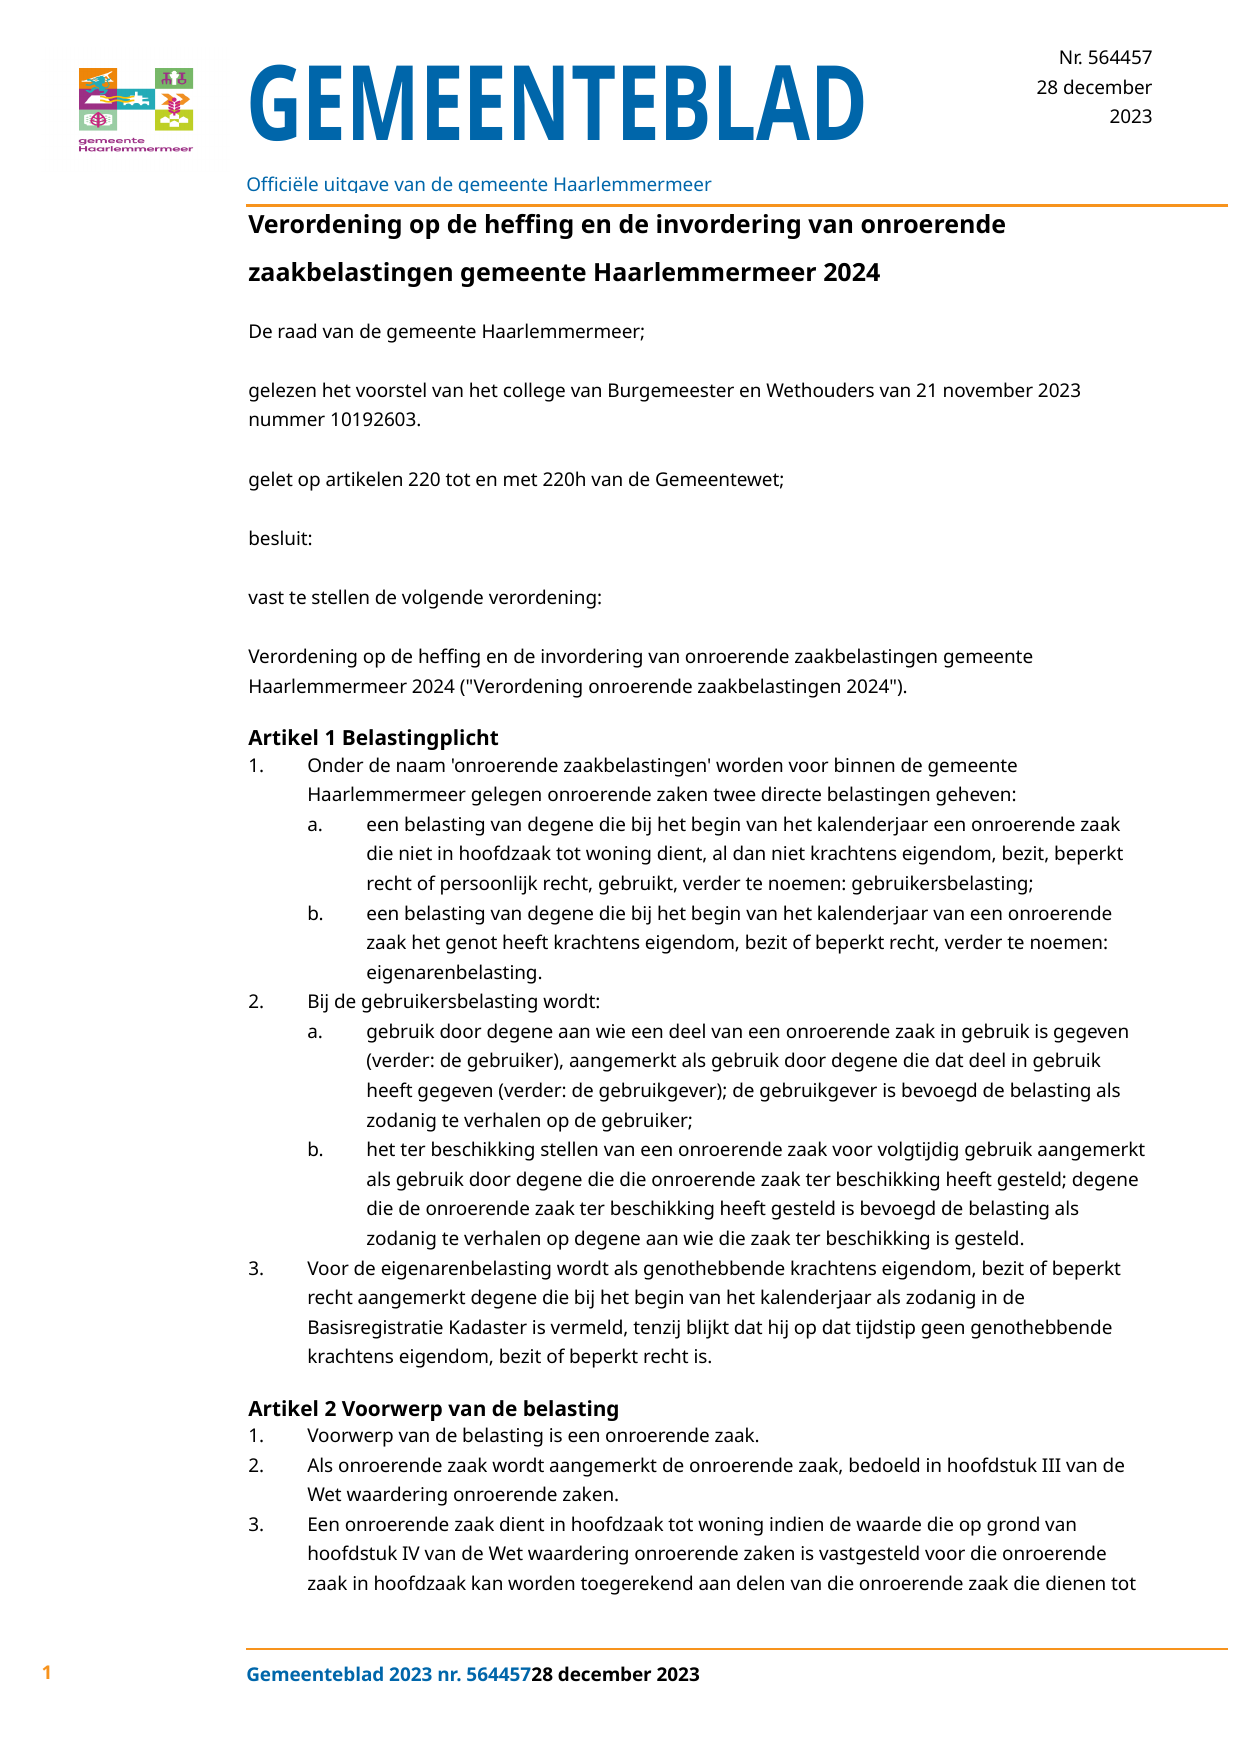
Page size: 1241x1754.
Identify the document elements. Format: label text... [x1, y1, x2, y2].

list Bij de gebruikersbelasting wordt: [248, 988, 1152, 1014]
list Onder de naam 'onroerende zaakbelastingen' worden voor binnen de gemeente Haarlemmermeer gelegen onroerende zaken twee directe belastingen geheven: [248, 752, 1152, 807]
list Voorwerp van de belasting is een onroerende zaak. [248, 1422, 1152, 1448]
text Verordening op de heffing en de invordering van onroerende zaakbelastingen gemeente Haarlemmermeer 2024 ("Verordening onroerende zaakbelastingen 2024"). [248, 643, 1152, 699]
text vast te stellen de volgende verordening: [248, 584, 1152, 610]
text gelet op artikelen 220 tot en met 220h van de Gemeentewet; [248, 466, 1152, 492]
text Artikel 1 Belastingplicht [248, 723, 1152, 752]
text Artikel 2 Voorwerp van de belasting [248, 1394, 1152, 1422]
list Een onroerende zaak dient in hoofdzaak tot woning indien de waarde die op grond van hoofdstuk IV van de Wet waardering onroerende zaken is vastgesteld voor die onroerende zaak in hoofdzaak kan worden toegerekend aan delen van die onroerende zaak die dienen tot [248, 1511, 1152, 1596]
list het ter beschikking stellen van een onroerende zaak voor volgtijdig gebruik aangemerkt als gebruik door degene die die onroerende zaak ter beschikking heeft gesteld; degene die de onroerende zaak ter beschikking heeft gesteld is bevoegd de belasting als zodanig te verhalen op degene aan wie die zaak ter beschikking is gesteld. [307, 1136, 1152, 1251]
picture [41, 47, 231, 172]
list een belasting van degene die bij het begin van het kalenderjaar van een onroerende zaak het genot heeft krachtens eigendom, bezit of beperkt recht, verder te noemen: eigenarenbelasting. [307, 900, 1152, 984]
text gelezen het voorstel van het college van Burgemeester en Wethouders van 21 november 2023 nummer 10192603. [248, 377, 1152, 432]
text Verordening op de heffing en de invordering van onroerende zaakbelastingen gemeente Haarlemmermeer 2024 [248, 207, 1152, 288]
list gebruik door degene aan wie een deel van een onroerende zaak in gebruik is gegeven (verder: de gebruiker), aangemerkt als gebruik door degene die dat deel in gebruik heeft gegeven (verder: de gebruikgever); de gebruikgever is bevoegd de belasting als zodanig te verhalen op de gebruiker; [307, 1018, 1152, 1132]
list Voor de eigenarenbelasting wordt als genothebbende krachtens eigendom, bezit of beperkt recht aangemerkt degene die bij het begin van het kalenderjaar als zodanig in de Basisregistratie Kadaster is vermeld, tenzij blijkt dat hij op dat tijdstip geen genothebbende krachtens eigendom, bezit of beperkt recht is. [248, 1255, 1152, 1369]
text besluit: [248, 525, 1152, 551]
text De raad van de gemeente Haarlemmermeer; [248, 318, 1152, 344]
list een belasting van degene die bij het begin van het kalenderjaar een onroerende zaak die niet in hoofdzaak tot woning dient, al dan niet krachtens eigendom, bezit, beperkt recht of persoonlijk recht, gebruikt, verder te noemen: gebruikersbelasting; [307, 811, 1152, 896]
list Als onroerende zaak wordt aangemerkt de onroerende zaak, bedoeld in hoofdstuk III van de Wet waardering onroerende zaken. [248, 1452, 1152, 1507]
